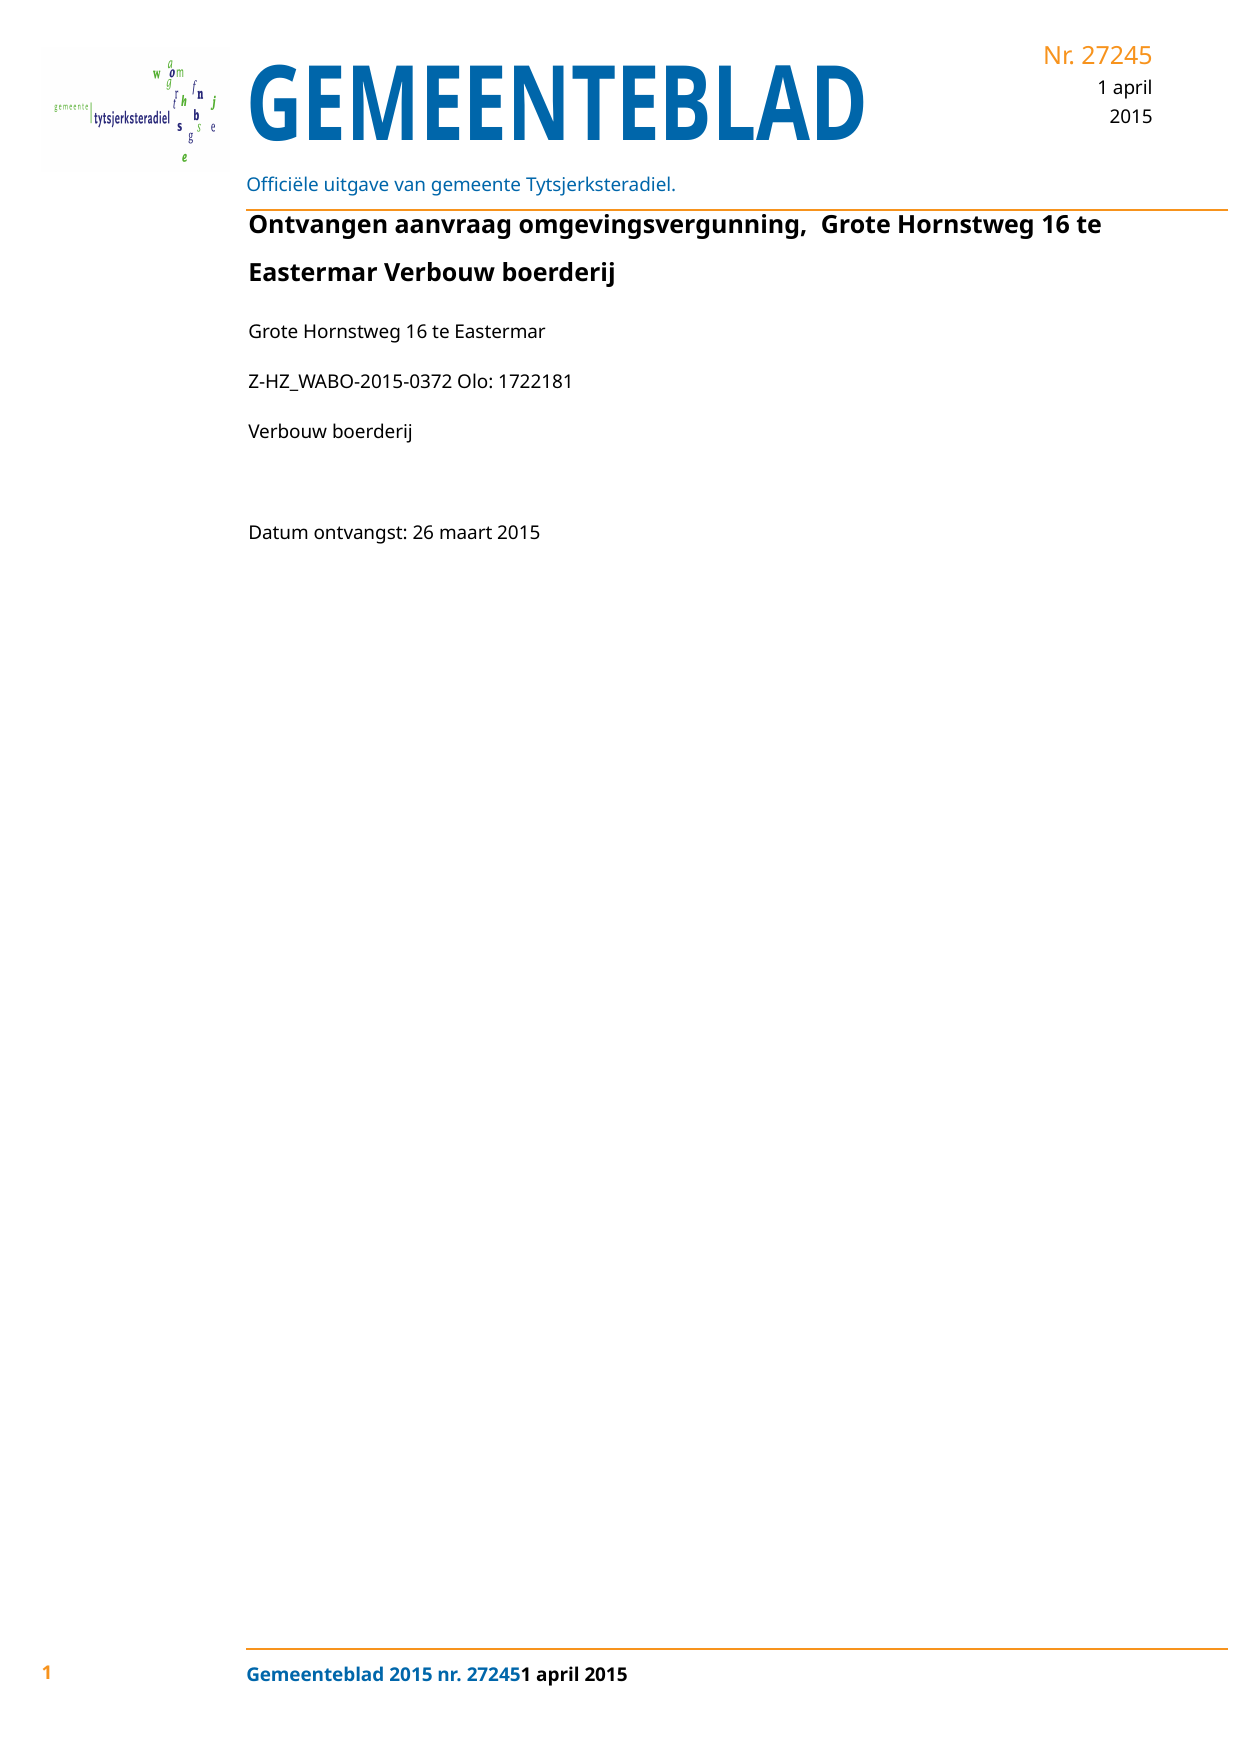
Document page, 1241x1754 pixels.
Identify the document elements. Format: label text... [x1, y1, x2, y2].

text Verbouw boerderij [248, 419, 1152, 444]
text Ontvangen aanvraag omgevingsvergunning, Grote Hornstweg 16 te Eastermar Verbouw boerderij [248, 211, 1152, 288]
text Z-HZ_WABO-2015-0372 Olo: 1722181 [248, 368, 1152, 394]
picture [41, 47, 231, 172]
text Datum ontvangst: 26 maart 2015 [248, 519, 1152, 545]
text Grote Hornstweg 16 te Eastermar [248, 318, 1152, 344]
